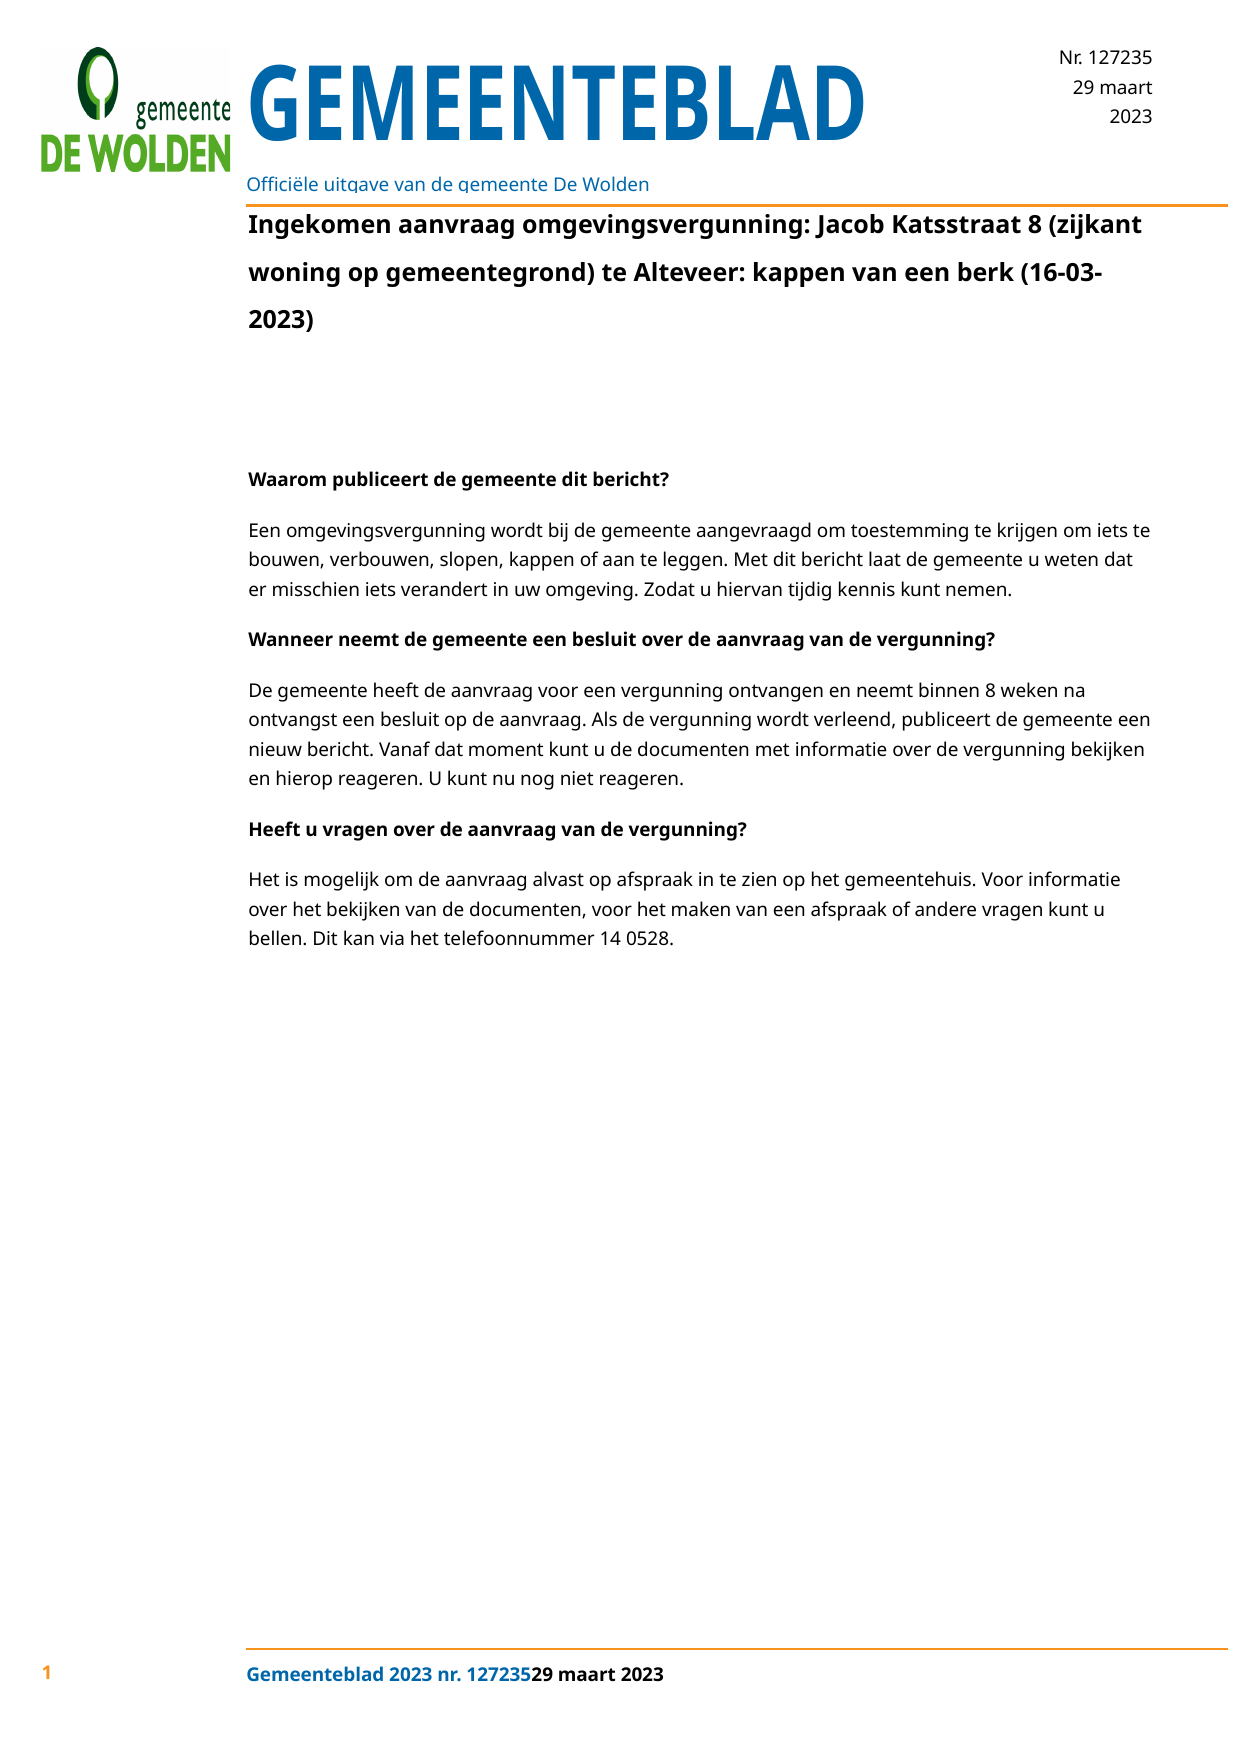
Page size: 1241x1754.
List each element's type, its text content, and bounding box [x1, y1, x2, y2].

picture [41, 47, 231, 172]
text Wanneer neemt de gemeente een besluit over de aanvraag van de vergunning? [248, 626, 1152, 652]
text Waarom publiceert de gemeente dit bericht? [248, 466, 1152, 492]
text Het is mogelijk om de aanvraag alvast op afspraak in te zien op het gemeentehuis. Voor informatie over het bekijken van de documenten, voor het maken van een afspraak of andere vragen kunt u bellen. Dit kan via het telefoonnummer 14 0528. [248, 866, 1152, 951]
text De gemeente heeft de aanvraag voor een vergunning ontvangen en neemt binnen 8 weken na ontvangst een besluit op de aanvraag. Als de vergunning wordt verleend, publiceert de gemeente een nieuw bericht. Vanaf dat moment kunt u de documenten met informatie over de vergunning bekijken en hierop reageren. U kunt nu nog niet reageren. [248, 677, 1152, 791]
text Een omgevingsvergunning wordt bij de gemeente aangevraagd om toestemming te krijgen om iets te bouwen, verbouwen, slopen, kappen of aan te leggen. Met dit bericht laat de gemeente u weten dat er misschien iets verandert in uw omgeving. Zodat u hiervan tijdig kennis kunt nemen. [248, 517, 1152, 602]
text Heeft u vragen over de aanvraag van de vergunning? [248, 816, 1152, 842]
text Ingekomen aanvraag omgevingsvergunning: Jacob Katsstraat 8 (zijkant woning op gemeentegrond) te Alteveer: kappen van een berk (16-03-2023) [248, 207, 1152, 336]
